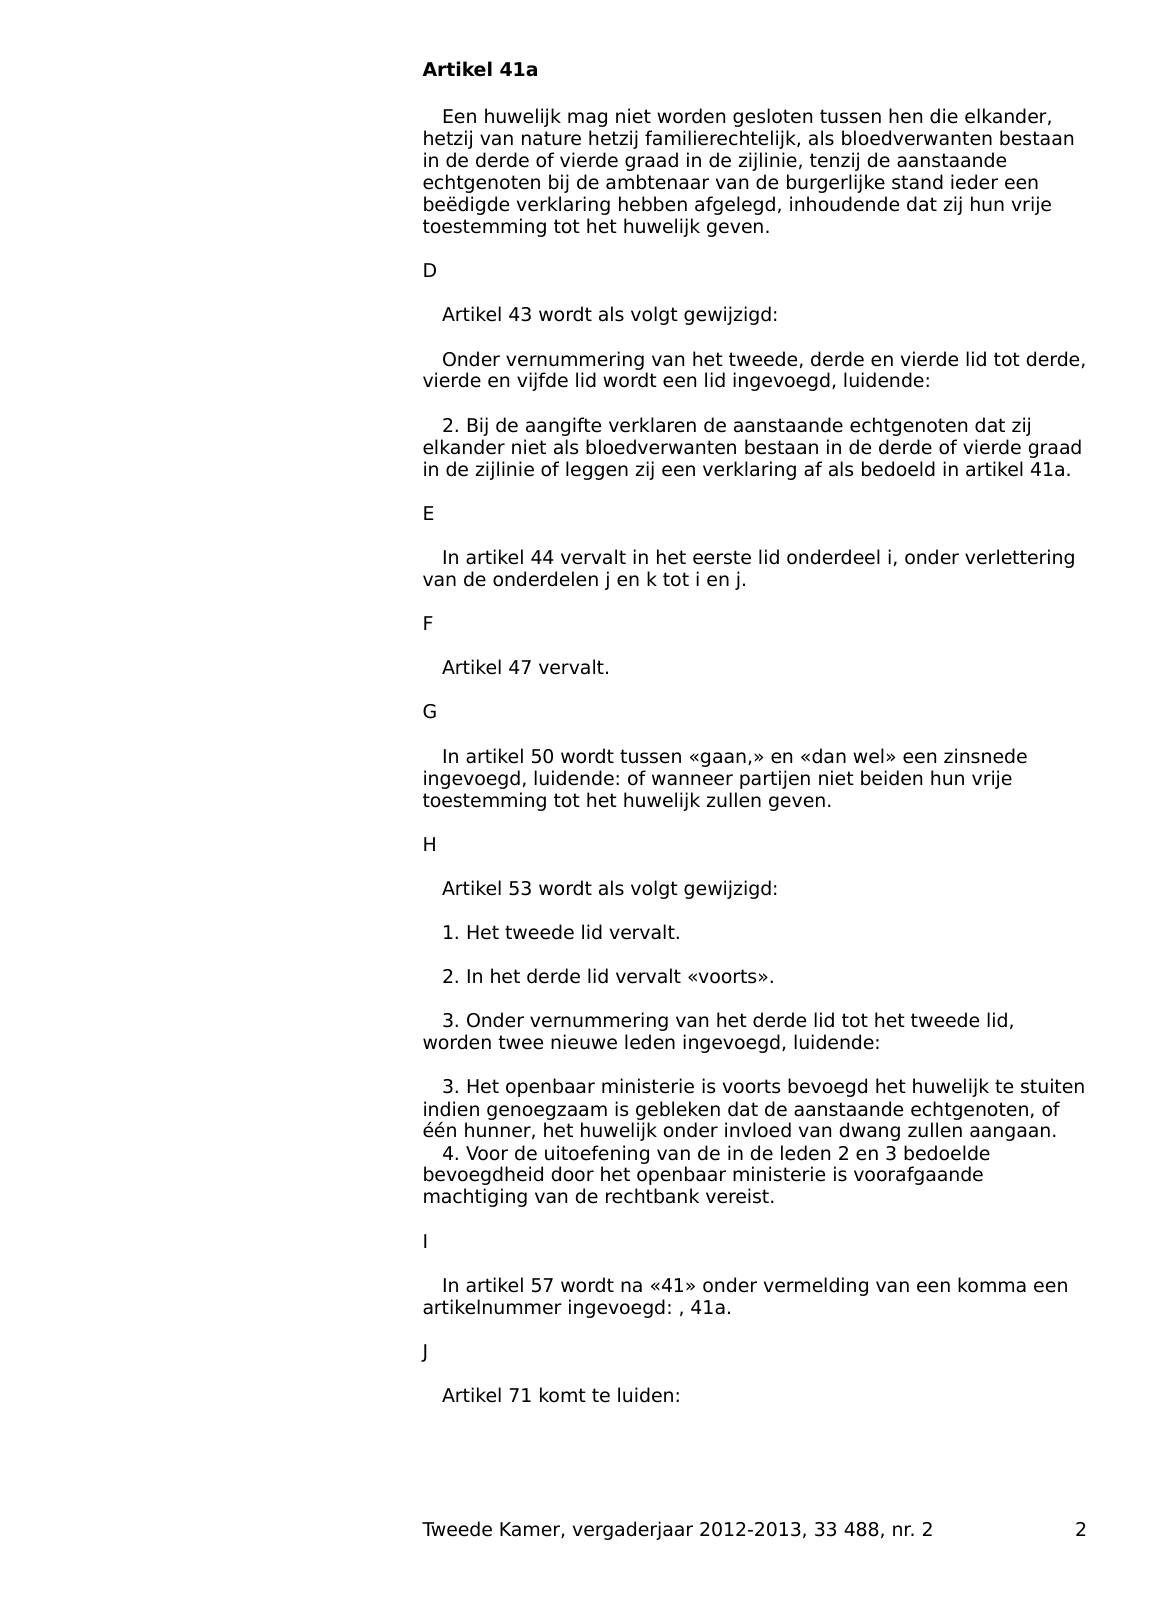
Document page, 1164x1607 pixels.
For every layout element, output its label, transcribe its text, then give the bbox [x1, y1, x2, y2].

text 1. Het tweede lid vervalt. [422, 922, 1087, 944]
text Een huwelijk mag niet worden gesloten tussen hen die elkander, hetzij van nature hetzij familierechtelijk, als bloedverwanten bestaan in de derde of vierde graad in de zijlinie, tenzij de aanstaande echtgenoten bij de ambtenaar van de burgerlijke stand ieder een beëdigde verklaring hebben afgelegd, inhoudende dat zij hun vrije toestemming tot het huwelijk geven. [422, 106, 1087, 238]
text 3. Onder vernummering van het derde lid tot het tweede lid, worden twee nieuwe leden ingevoegd, luidende: [422, 1010, 1087, 1054]
text E [422, 503, 1087, 525]
text F [422, 613, 1087, 635]
text 3. Het openbaar ministerie is voorts bevoegd het huwelijk te stuiten indien genoegzaam is gebleken dat de aanstaande echtgenoten, of één hunner, het huwelijk onder invloed van dwang zullen aangaan. [422, 1076, 1087, 1142]
text 2. Bij de aangifte verklaren de aanstaande echtgenoten dat zij elkander niet als bloedverwanten bestaan in de derde of vierde graad in de zijlinie of leggen zij een verklaring af als bedoeld in artikel 41a. [422, 414, 1087, 481]
text In artikel 44 vervalt in het eerste lid onderdeel i, onder verlettering van de onderdelen j en k tot i en j. [422, 547, 1087, 591]
text In artikel 50 wordt tussen «gaan,» en «dan wel» een zinsnede ingevoegd, luidende: of wanneer partijen niet beiden hun vrije toestemming tot het huwelijk zullen geven. [422, 746, 1087, 811]
text 4. Voor de uitoefening van de in de leden 2 en 3 bedoelde bevoegdheid door het openbaar ministerie is voorafgaande machtiging van de rechtbank vereist. [422, 1142, 1087, 1208]
text Artikel 71 komt te luiden: [422, 1385, 1087, 1407]
text In artikel 57 wordt na «41» onder vermelding van een komma een artikelnummer ingevoegd: , 41a. [422, 1275, 1087, 1319]
text G [422, 701, 1087, 723]
text I [422, 1231, 1087, 1252]
text J [422, 1341, 1087, 1363]
subtitle Artikel 41a [422, 59, 1087, 81]
text H [422, 834, 1087, 856]
text D [422, 260, 1087, 282]
text Artikel 43 wordt als volgt gewijzigd: [422, 304, 1087, 326]
text Artikel 47 vervalt. [422, 657, 1087, 679]
text Artikel 53 wordt als volgt gewijzigd: [422, 878, 1087, 900]
text Onder vernummering van het tweede, derde en vierde lid tot derde, vierde en vijfde lid wordt een lid ingevoegd, luidende: [422, 348, 1087, 392]
text 2. In het derde lid vervalt «voorts». [422, 966, 1087, 988]
